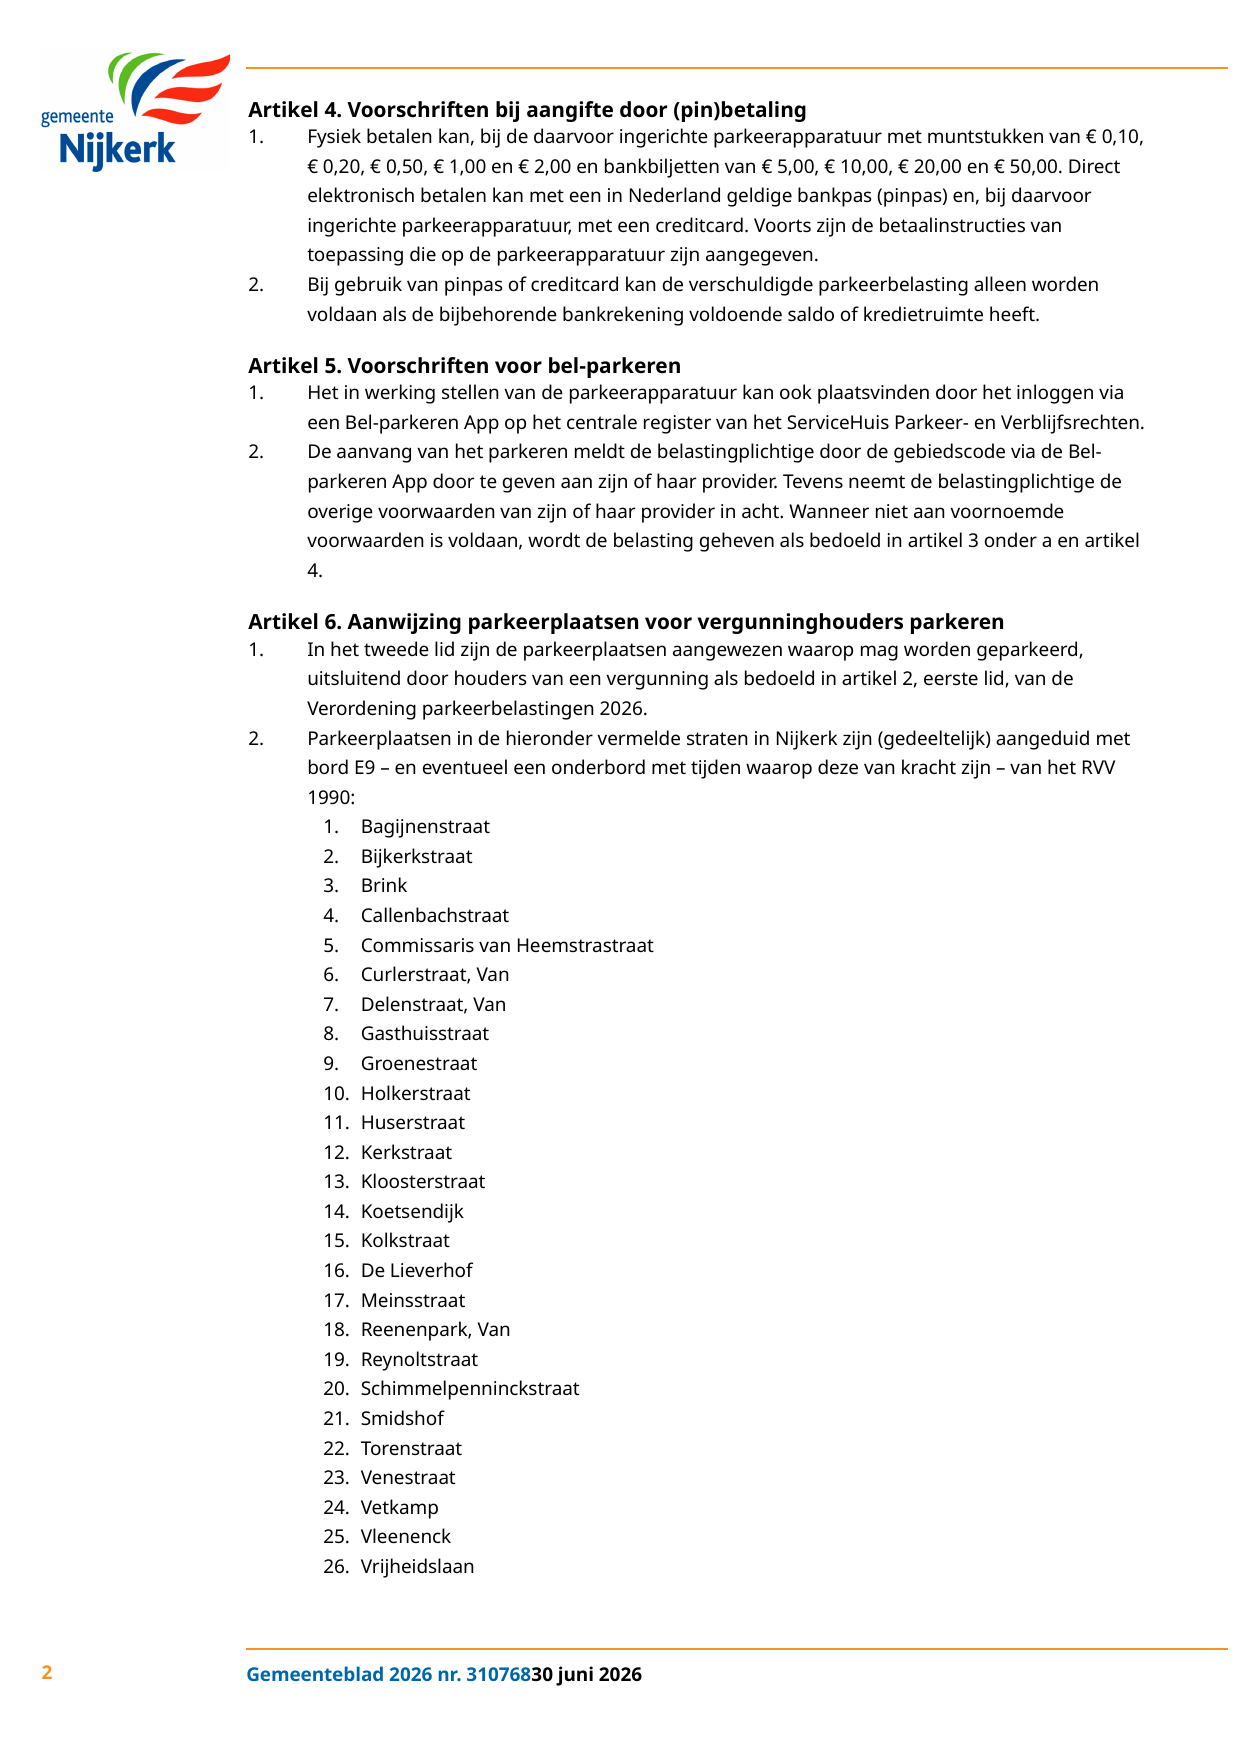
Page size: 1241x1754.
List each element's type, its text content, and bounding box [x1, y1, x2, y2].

list Kloosterstraat [323, 1168, 1152, 1194]
list Curlerstraat, Van [323, 961, 1152, 987]
list Vrijheidslaan [323, 1553, 1152, 1579]
text Artikel 5. Voorschriften voor bel-parkeren [248, 351, 1152, 379]
picture [41, 47, 231, 172]
list Delenstraat, Van [323, 991, 1152, 1017]
list Meinsstraat [323, 1287, 1152, 1312]
list Reenenpark, Van [323, 1316, 1152, 1342]
list Parkeerplaatsen in de hieronder vermelde straten in Nijkerk zijn (gedeeltelijk) aangeduid met bord E9 – en eventueel een onderbord met tijden waarop deze van kracht zijn – van het RVV 1990: [248, 725, 1152, 809]
list Bijkerkstraat [323, 843, 1152, 869]
list De aanvang van het parkeren meldt de belastingplichtige door de gebiedscode via de Bel-parkeren App door te geven aan zijn of haar provider. Tevens neemt de belastingplichtige de overige voorwaarden van zijn of haar provider in acht. Wanneer niet aan voornoemde voorwaarden is voldaan, wordt de belasting geheven als bedoeld in artikel 3 onder a en artikel 4. [248, 439, 1152, 583]
text Artikel 6. Aanwijzing parkeerplaatsen voor vergunninghouders parkeren [248, 607, 1152, 636]
list Koetsendijk [323, 1198, 1152, 1224]
list Holkerstraat [323, 1080, 1152, 1105]
list Vetkamp [323, 1494, 1152, 1519]
list Smidshof [323, 1405, 1152, 1431]
list Callenbachstraat [323, 902, 1152, 928]
list Bij gebruik van pinpas of creditcard kan de verschuldigde parkeerbelasting alleen worden voldaan als de bijbehorende bankrekening voldoende saldo of kredietruimte heeft. [248, 271, 1152, 326]
list Torenstraat [323, 1435, 1152, 1460]
list Groenestraat [323, 1050, 1152, 1076]
list Bagijnenstraat [323, 813, 1152, 839]
list Kerkstraat [323, 1139, 1152, 1164]
list Kolkstraat [323, 1228, 1152, 1253]
text Artikel 4. Voorschriften bij aangifte door (pin)betaling [248, 95, 1152, 123]
list Reynoltstraat [323, 1346, 1152, 1372]
list Huserstraat [323, 1109, 1152, 1135]
list In het tweede lid zijn de parkeerplaatsen aangewezen waarop mag worden geparkeerd, uitsluitend door houders van een vergunning als bedoeld in artikel 2, eerste lid, van de Verordening parkeerbelastingen 2026. [248, 636, 1152, 721]
list Gasthuisstraat [323, 1021, 1152, 1046]
list De Lieverhof [323, 1257, 1152, 1283]
list Venestraat [323, 1464, 1152, 1490]
list Het in werking stellen van de parkeerapparatuur kan ook plaatsvinden door het inloggen via een Bel-parkeren App op het centrale register van het ServiceHuis Parkeer- en Verblijfsrechten. [248, 379, 1152, 435]
list Fysiek betalen kan, bij de daarvoor ingerichte parkeerapparatuur met muntstukken van € 0,10, € 0,20, € 0,50, € 1,00 en € 2,00 en bankbiljetten van € 5,00, € 10,00, € 20,00 en € 50,00. Direct elektronisch betalen kan met een in Nederland geldige bankpas (pinpas) en, bij daarvoor ingerichte parkeerapparatuur, met een creditcard. Voorts zijn de betaalinstructies van toepassing die op de parkeerapparatuur zijn aangegeven. [248, 123, 1152, 267]
list Brink [323, 873, 1152, 898]
list Commissaris van Heemstrastraat [323, 932, 1152, 957]
list Vleenenck [323, 1523, 1152, 1549]
list Schimmelpenninckstraat [323, 1376, 1152, 1401]
